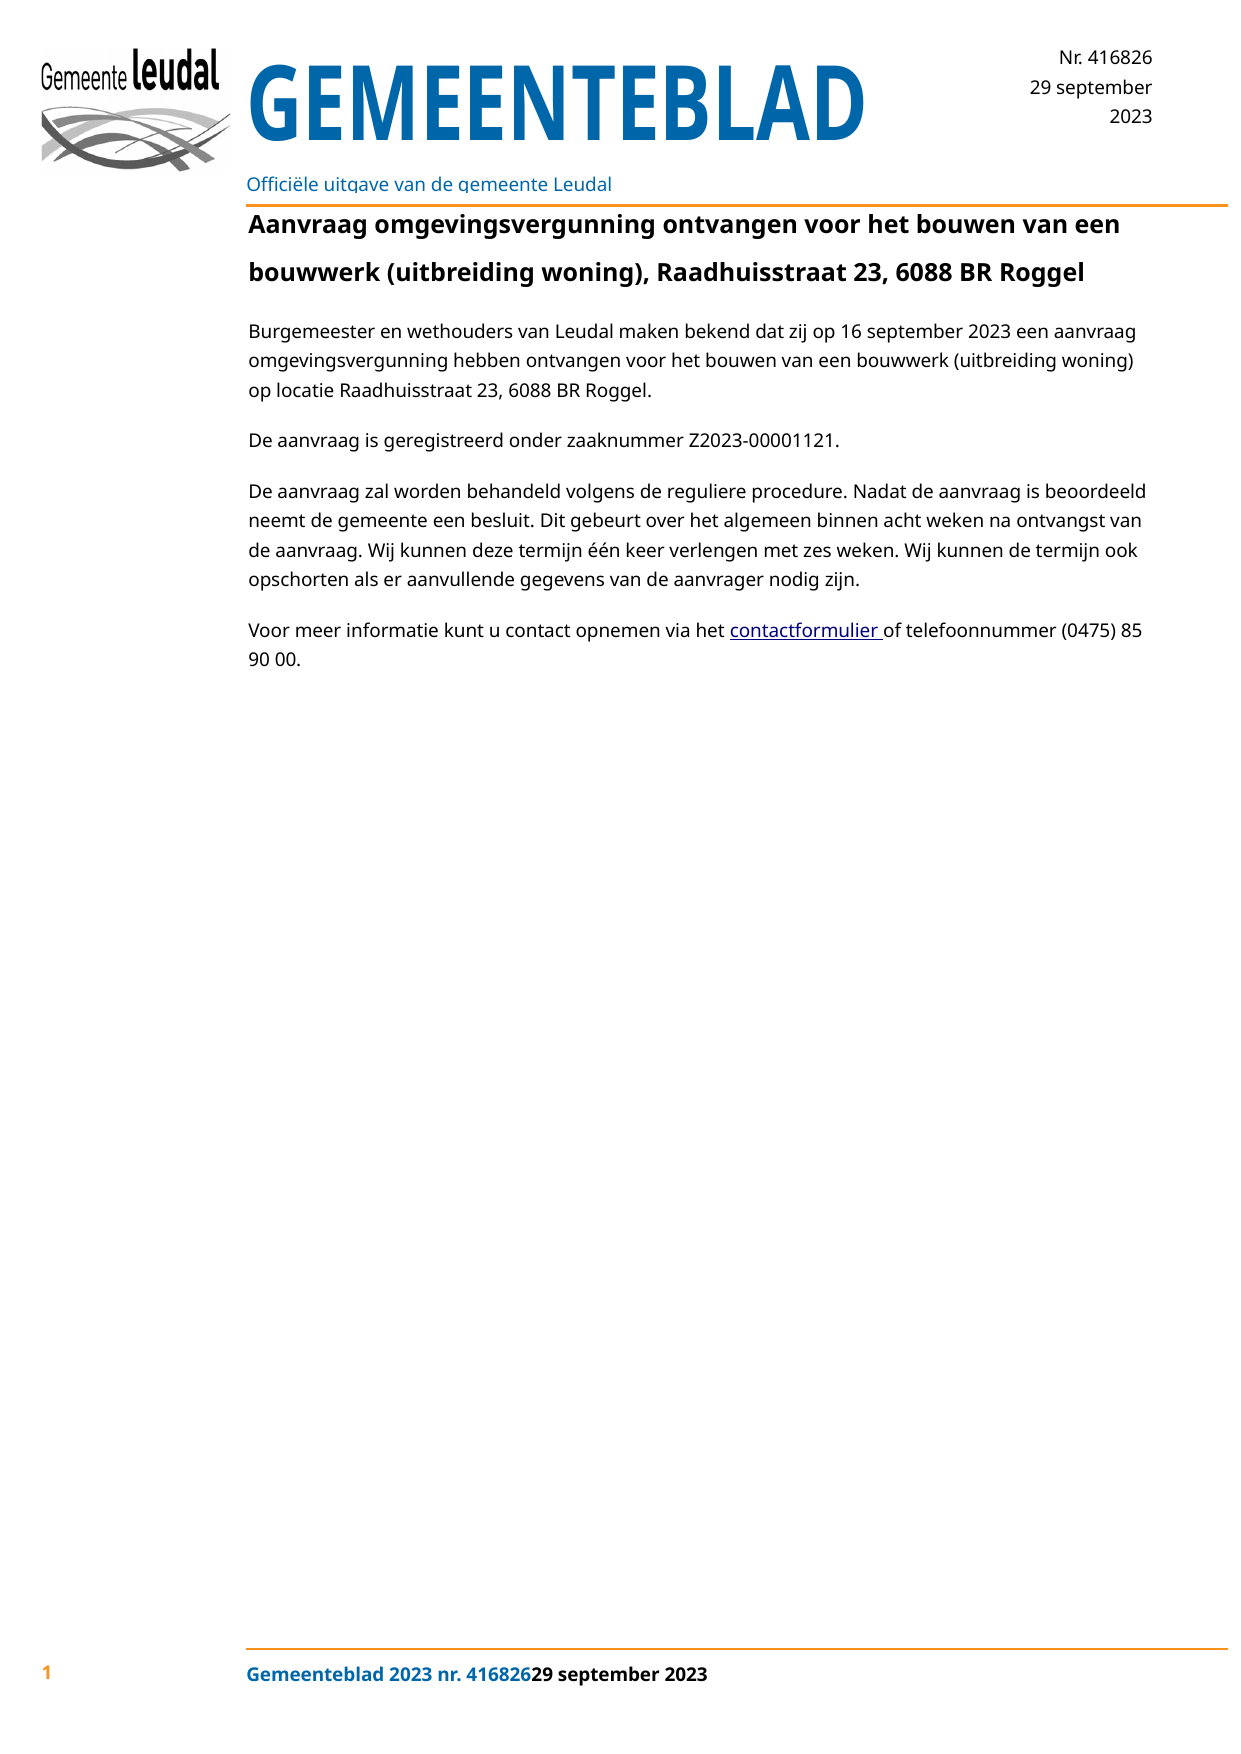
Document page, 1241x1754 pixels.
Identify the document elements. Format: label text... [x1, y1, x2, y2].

text De aanvraag is geregistreerd onder zaaknummer Z2023-00001121. [248, 427, 1152, 453]
text De aanvraag zal worden behandeld volgens de reguliere procedure. Nadat de aanvraag is beoordeeld neemt de gemeente een besluit. Dit gebeurt over het algemeen binnen acht weken na ontvangst van de aanvraag. Wij kunnen deze termijn één keer verlengen met zes weken. Wij kunnen de termijn ook opschorten als er aanvullende gegevens van de aanvrager nodig zijn. [248, 478, 1152, 592]
text Voor meer informatie kunt u contact opnemen via het contactformulier of telefoonnummer (0475) 85 90 00. [248, 617, 1152, 672]
text Burgemeester en wethouders van Leudal maken bekend dat zij op 16 september 2023 een aanvraag omgevingsvergunning hebben ontvangen voor het bouwen van een bouwwerk (uitbreiding woning) op locatie Raadhuisstraat 23, 6088 BR Roggel. [248, 318, 1152, 403]
picture [41, 47, 231, 172]
text Aanvraag omgevingsvergunning ontvangen voor het bouwen van een bouwwerk (uitbreiding woning), Raadhuisstraat 23, 6088 BR Roggel [248, 207, 1152, 288]
